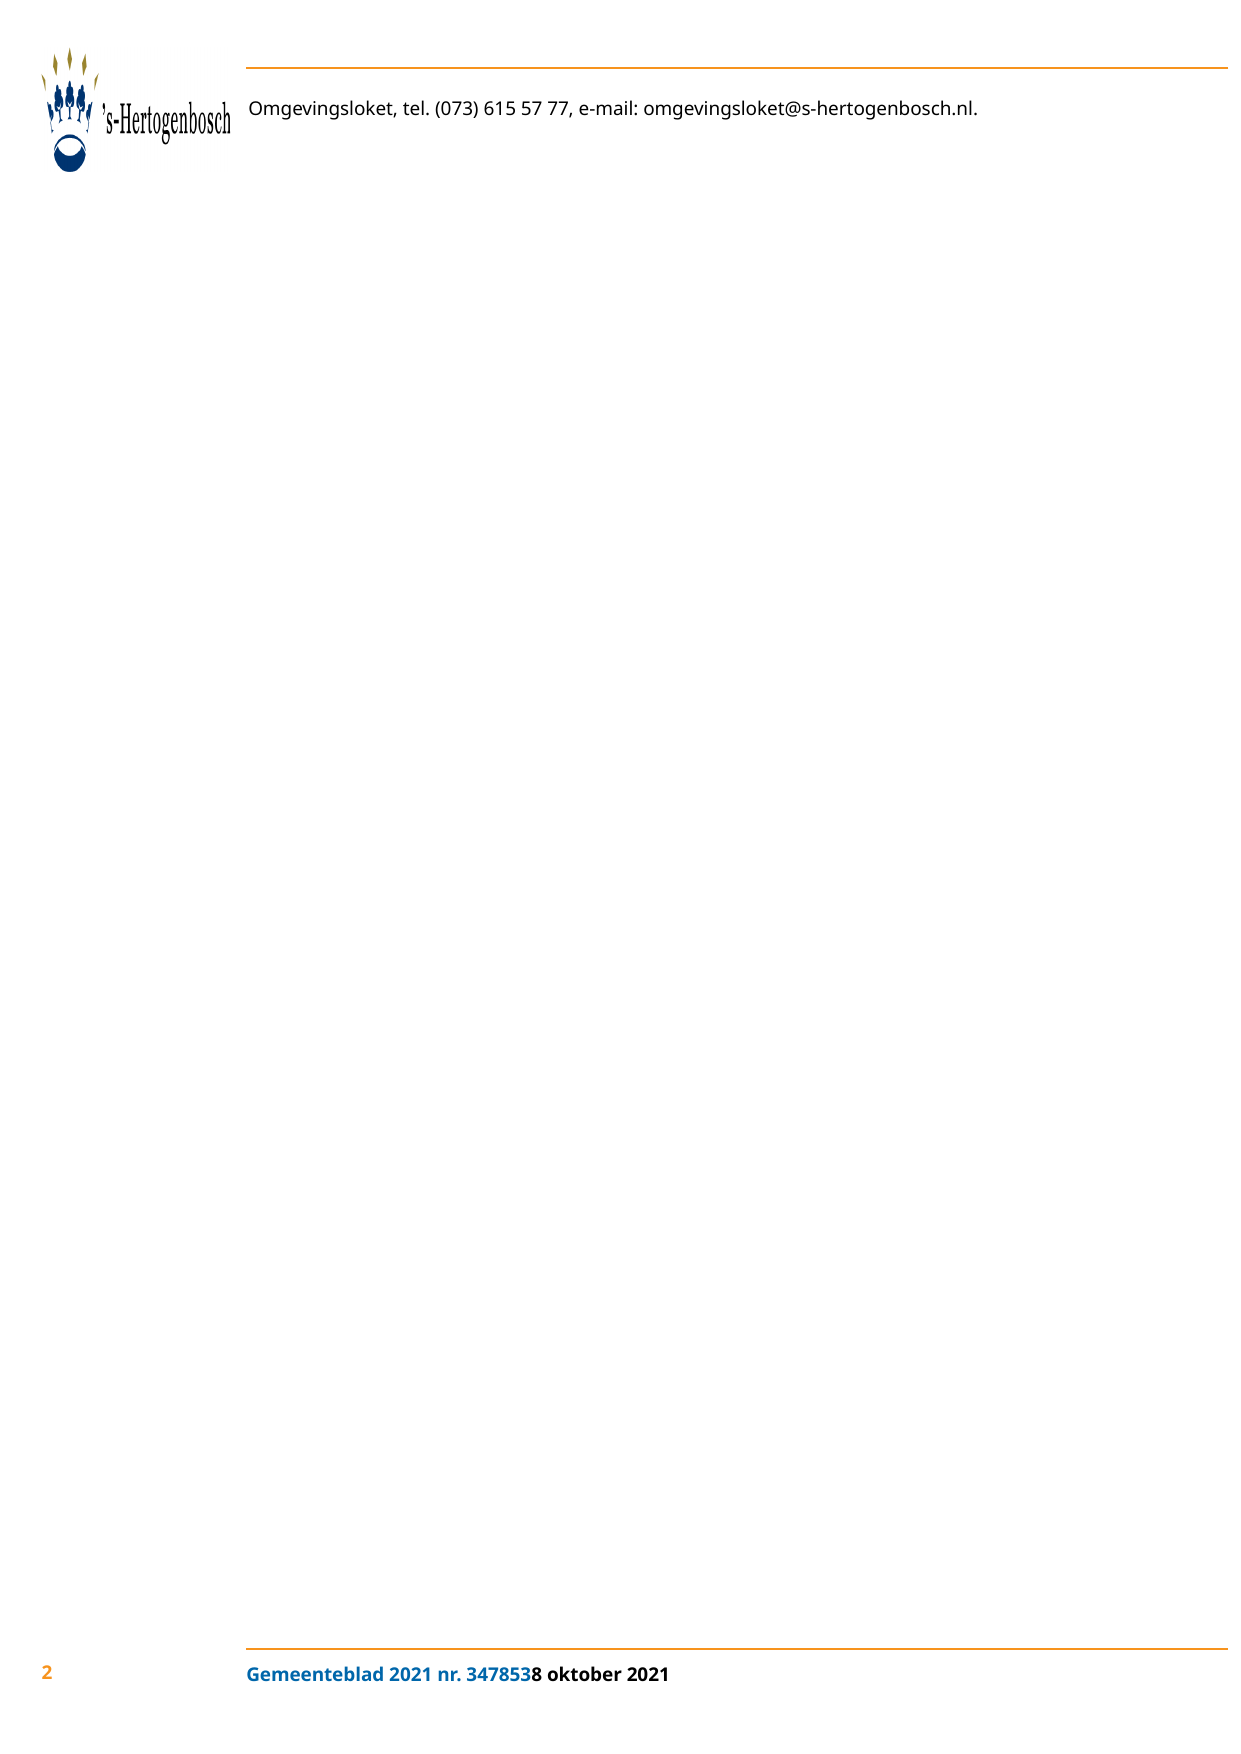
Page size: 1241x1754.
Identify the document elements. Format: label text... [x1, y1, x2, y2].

text Omgevingsloket, tel. (073) 615 57 77, e-mail: omgevingsloket@s-hertogenbosch.nl. [248, 95, 1152, 121]
picture [41, 47, 231, 172]
